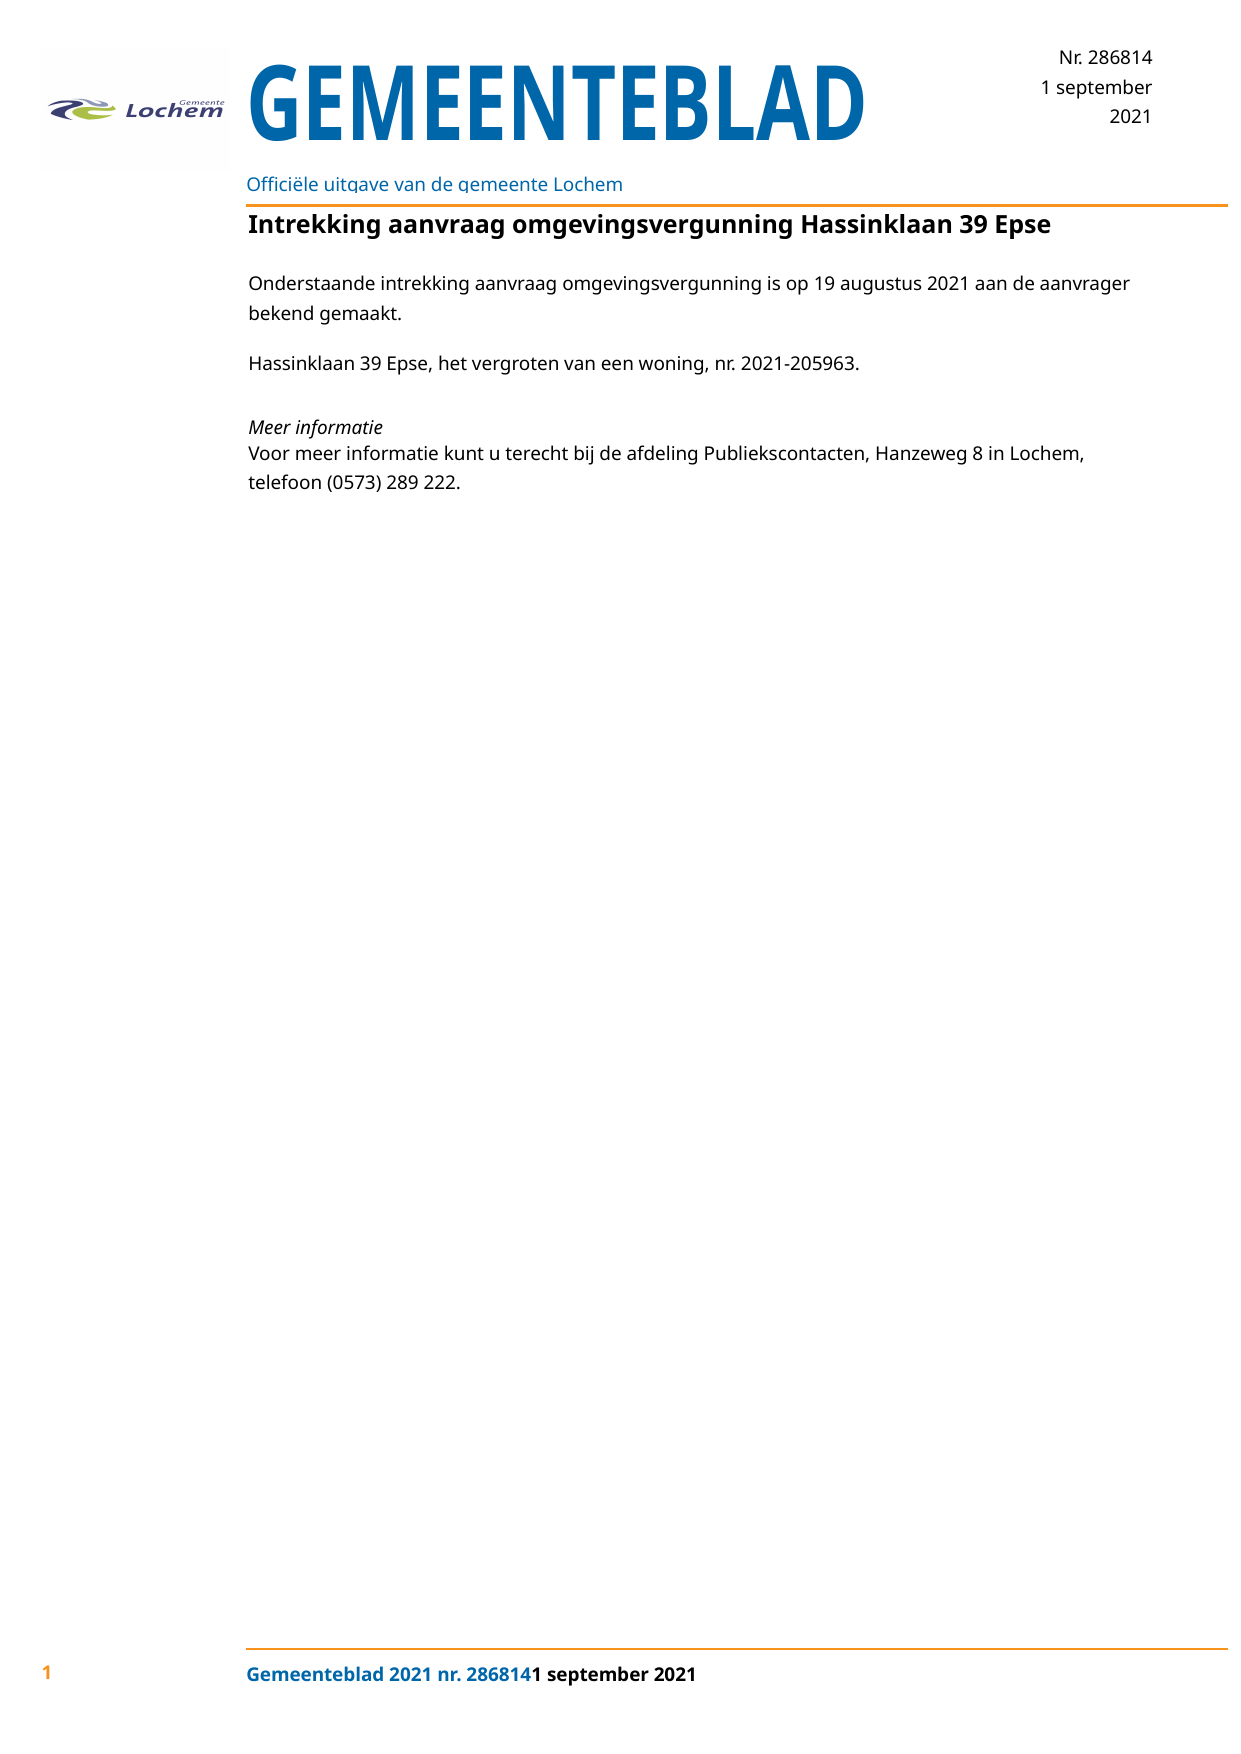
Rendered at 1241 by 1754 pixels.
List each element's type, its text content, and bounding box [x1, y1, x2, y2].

text Voor meer informatie kunt u terecht bij de afdeling Publiekscontacten, Hanzeweg 8 in Lochem, telefoon (0573) 289 222. [248, 440, 1152, 495]
text Onderstaande intrekking aanvraag omgevingsvergunning is op 19 augustus 2021 aan de aanvrager bekend gemaakt. [248, 270, 1152, 326]
text Intrekking aanvraag omgevingsvergunning Hassinklaan 39 Epse [248, 207, 1152, 241]
text Meer informatie [248, 414, 1152, 440]
picture [41, 47, 231, 172]
text Hassinklaan 39 Epse, het vergroten van een woning, nr. 2021-205963. [248, 350, 1152, 376]
